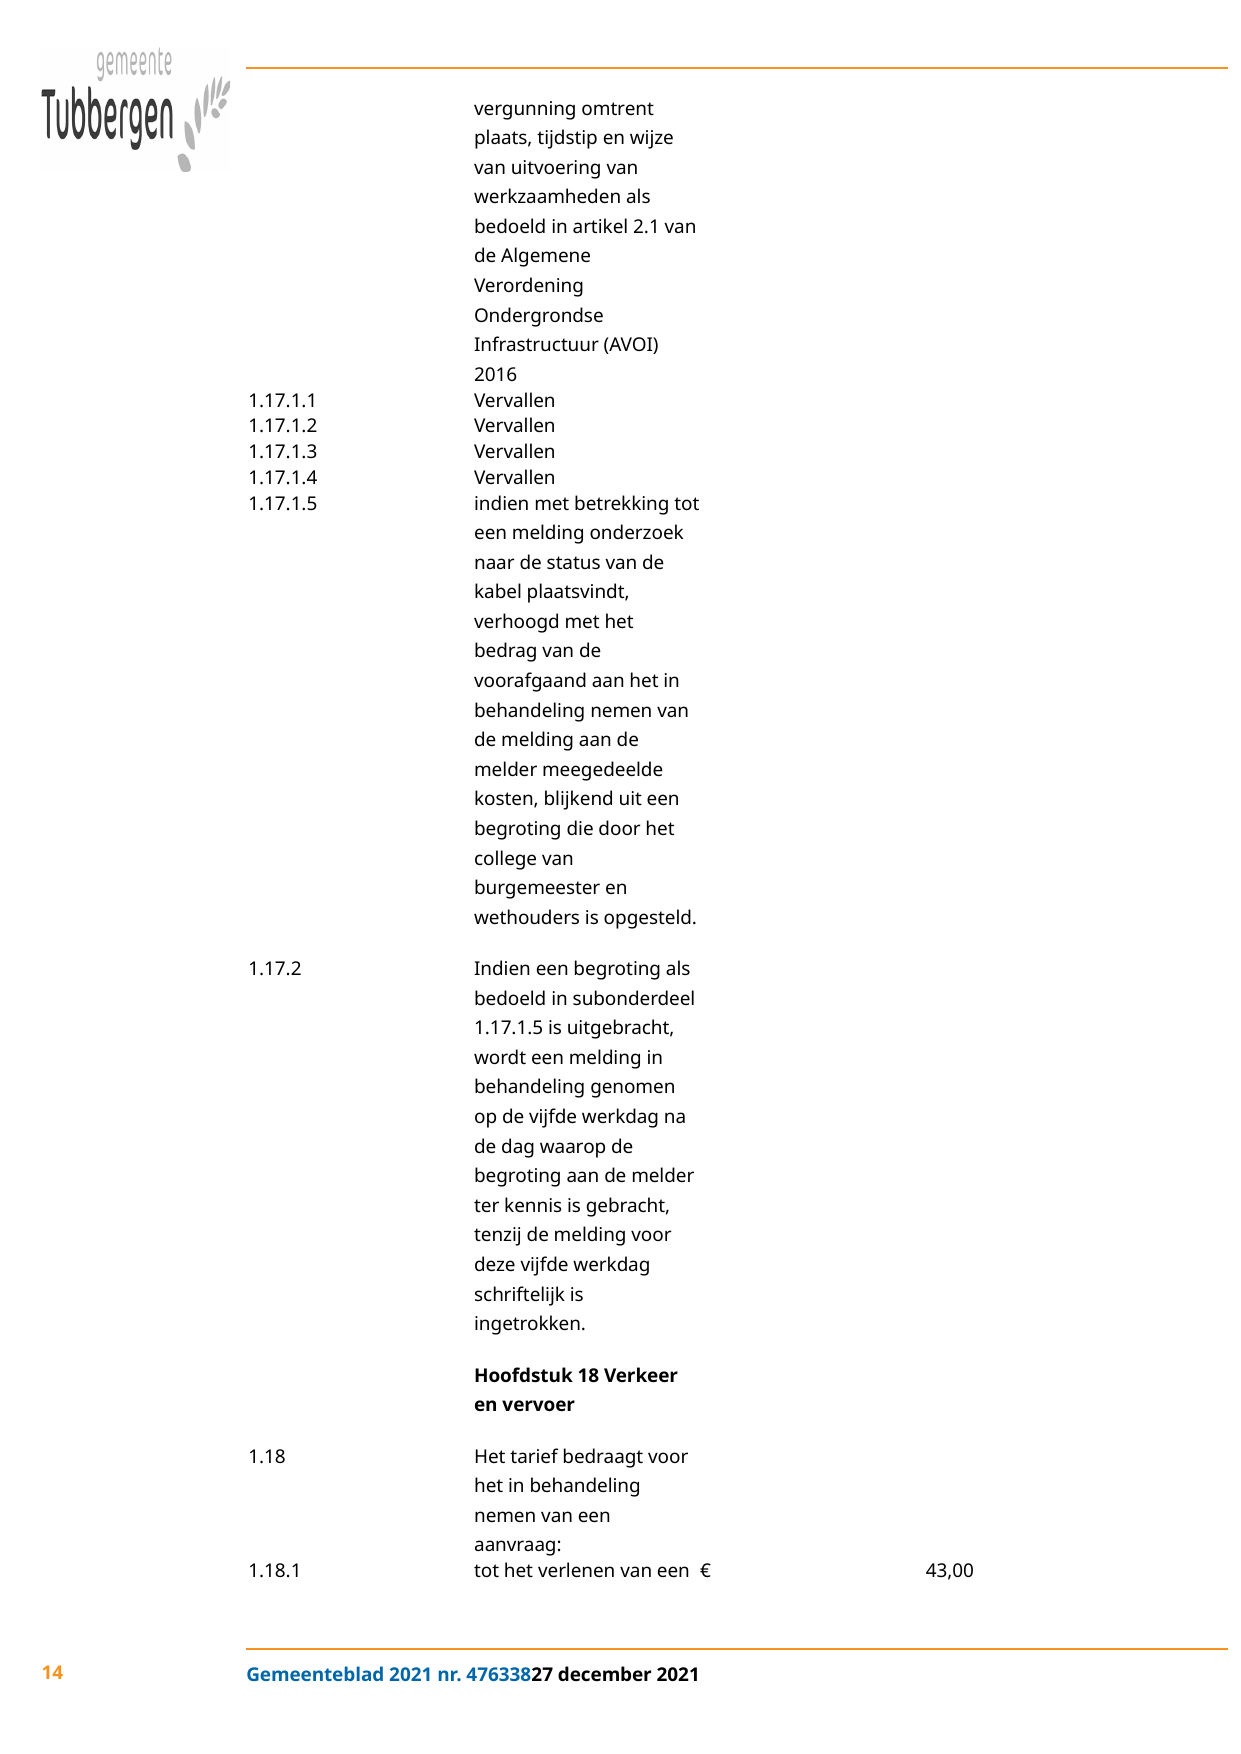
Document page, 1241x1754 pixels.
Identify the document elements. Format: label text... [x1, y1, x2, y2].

table_cell [926, 1362, 1152, 1417]
table_cell Hoofdstuk 18 Verkeer en vervoer [474, 1362, 700, 1417]
table_cell [248, 930, 474, 955]
table_cell [926, 438, 1152, 464]
table_cell Vervallen [474, 387, 700, 412]
table_cell [700, 1336, 926, 1362]
table_cell [700, 464, 926, 490]
table_cell [700, 95, 926, 387]
table_cell Vervallen [474, 438, 700, 464]
table_cell [926, 930, 1152, 955]
table_cell [926, 1417, 1152, 1443]
table_cell 1.18 [248, 1443, 474, 1557]
table_cell [700, 1362, 926, 1417]
table_cell 1.17.1.5 [248, 490, 474, 929]
table_cell vergunning omtrent plaats, tijdstip en wijze van uitvoering van werkzaamheden als bedoeld in artikel 2.1 van de Algemene Verordening Ondergrondse Infrastructuur (AVOI) 2016 [474, 95, 700, 387]
table_cell 1.17.1.2 [248, 413, 474, 438]
table_cell [700, 490, 926, 929]
table_cell [926, 1336, 1152, 1362]
table_cell 1.17.1.3 [248, 438, 474, 464]
table_cell indien met betrekking tot een melding onderzoek naar de status van de kabel plaatsvindt, verhoogd met het bedrag van de voorafgaand aan het in behandeling nemen van de melding aan de melder meegedeelde kosten, blijkend uit een begroting die door het college van burgemeester en wethouders is opgesteld. [474, 490, 700, 929]
table_cell [926, 1443, 1152, 1557]
table_cell [474, 1336, 700, 1362]
table_cell 1.18.1 [248, 1557, 474, 1583]
picture [41, 47, 231, 172]
table_cell [474, 1417, 700, 1443]
table_cell [926, 955, 1152, 1336]
table_cell 1.17.1.4 [248, 464, 474, 490]
table_cell Vervallen [474, 413, 700, 438]
table_cell Indien een begroting als bedoeld in subonderdeel 1.17.1.5 is uitgebracht, wordt een melding in behandeling genomen op de vijfde werkdag na de dag waarop de begroting aan de melder ter kennis is gebracht, tenzij de melding voor deze vijfde werkdag schriftelijk is ingetrokken. [474, 955, 700, 1336]
table_cell [700, 1417, 926, 1443]
table_cell [926, 387, 1152, 412]
table_cell [926, 413, 1152, 438]
table_cell [700, 413, 926, 438]
table_cell Vervallen [474, 464, 700, 490]
table_cell [474, 930, 700, 955]
table_cell [248, 1336, 474, 1362]
table_cell [926, 490, 1152, 929]
table_cell [248, 1417, 474, 1443]
table_cell € [700, 1557, 926, 1583]
table_cell [700, 438, 926, 464]
table_cell 43,00 [926, 1557, 1152, 1583]
table_cell [700, 1443, 926, 1557]
table_cell [926, 464, 1152, 490]
table_cell [700, 387, 926, 412]
table_cell [926, 95, 1152, 387]
table_cell [700, 930, 926, 955]
table_cell 1.17.2 [248, 955, 474, 1336]
table_cell [248, 1362, 474, 1417]
table_cell 1.17.1.1 [248, 387, 474, 412]
table_cell tot het verlenen van een [474, 1557, 700, 1583]
table_cell [248, 95, 474, 387]
table_cell [700, 955, 926, 1336]
table_cell Het tarief bedraagt voor het in behandeling nemen van een aanvraag: [474, 1443, 700, 1557]
